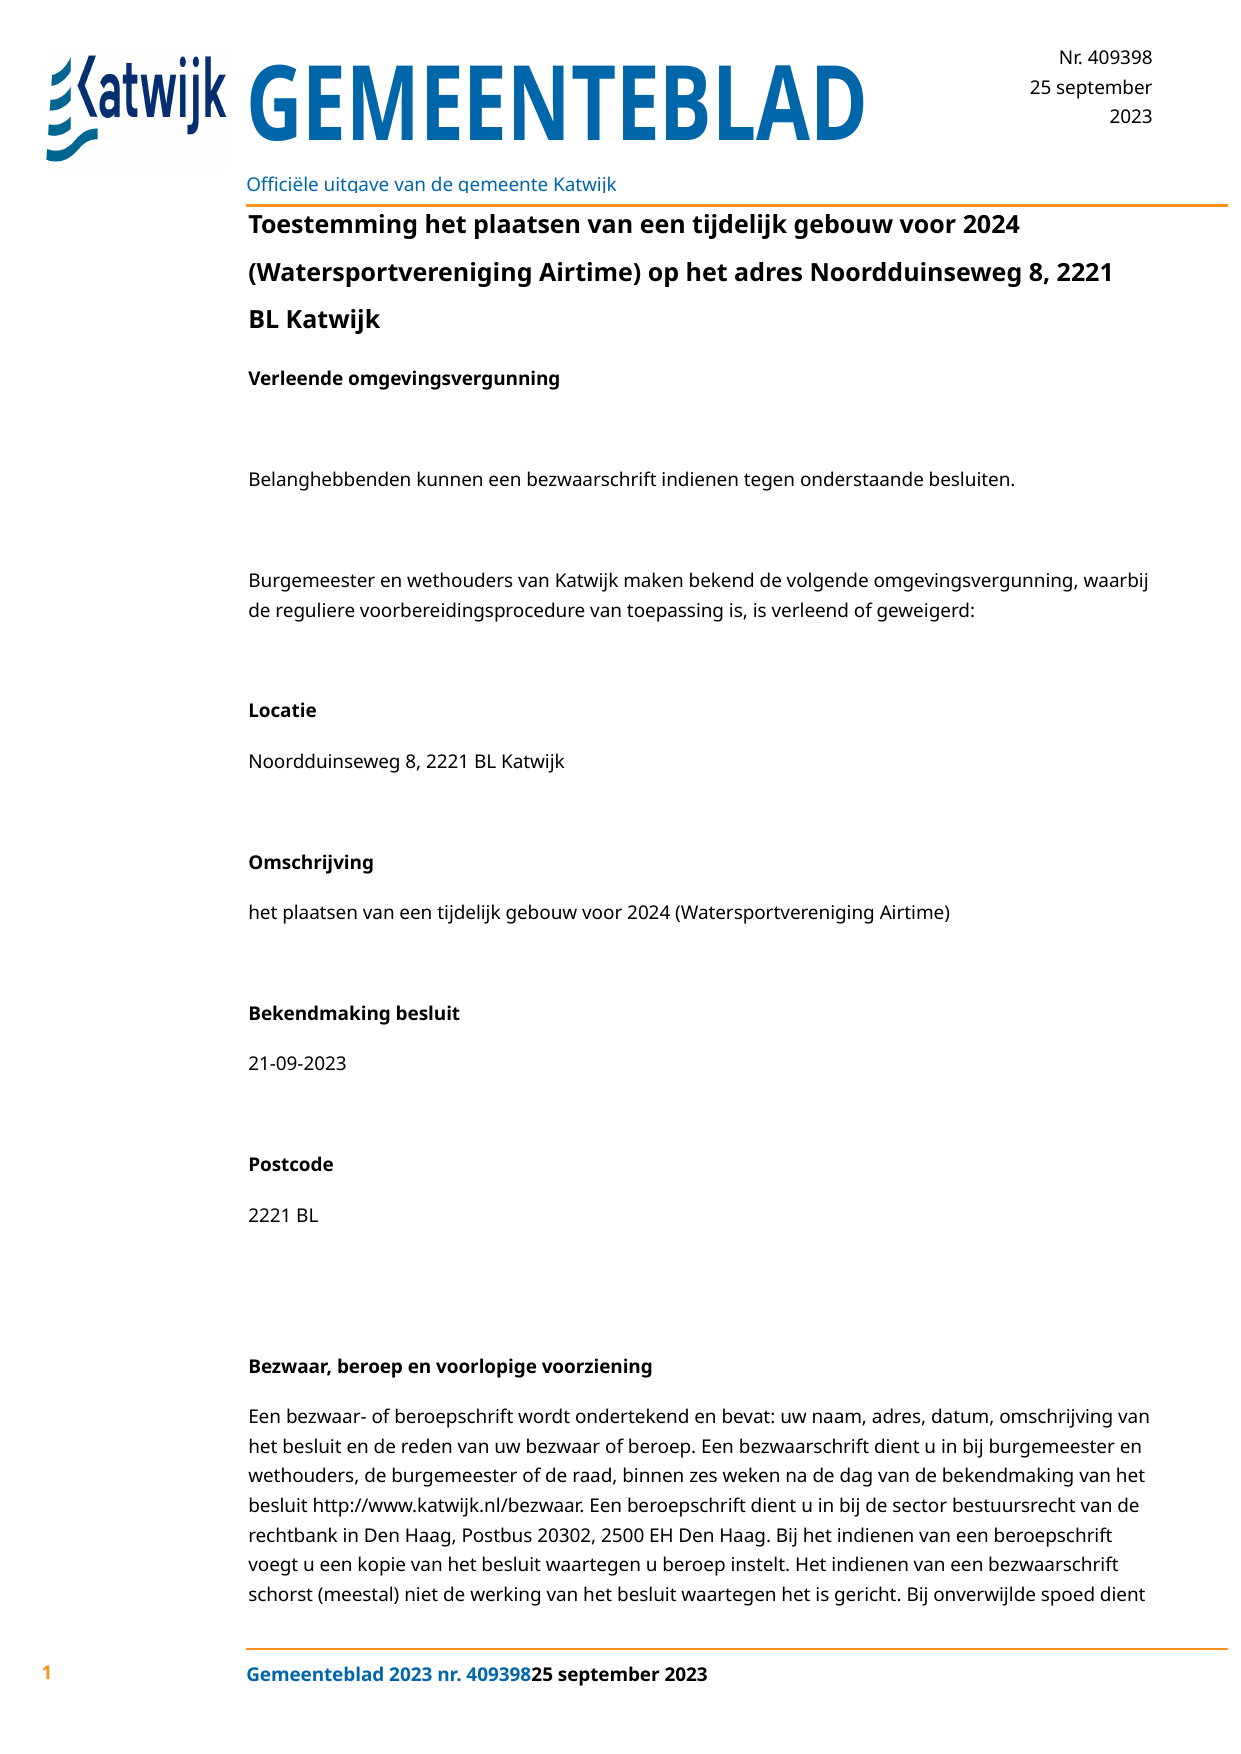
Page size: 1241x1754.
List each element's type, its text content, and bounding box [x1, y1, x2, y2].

text Toestemming het plaatsen van een tijdelijk gebouw voor 2024 (Watersportvereniging Airtime) op het adres Noordduinseweg 8, 2221 BL Katwijk [248, 207, 1152, 336]
text het plaatsen van een tijdelijk gebouw voor 2024 (Watersportvereniging Airtime) [248, 899, 1152, 925]
text Postcode [248, 1151, 1152, 1177]
text Verleende omgevingsvergunning [248, 366, 1152, 391]
text Locatie [248, 698, 1152, 723]
picture [41, 47, 231, 172]
text Bezwaar, beroep en voorlopige voorziening [248, 1353, 1152, 1379]
text 21-09-2023 [248, 1051, 1152, 1076]
text Omschrijving [248, 849, 1152, 874]
text Burgemeester en wethouders van Katwijk maken bekend de volgende omgevingsvergunning, waarbij de reguliere voorbereidingsprocedure van toepassing is, is verleend of geweigerd: [248, 567, 1152, 622]
text 2221 BL [248, 1202, 1152, 1227]
text Belanghebbenden kunnen een bezwaarschrift indienen tegen onderstaande besluiten. [248, 466, 1152, 492]
text Bekendmaking besluit [248, 1000, 1152, 1026]
text Een bezwaar- of beroepschrift wordt ondertekend en bevat: uw naam, adres, datum, omschrijving van het besluit en de reden van uw bezwaar of beroep. Een bezwaarschrift dient u in bij burgemeester en wethouders, de burgemeester of de raad, binnen zes weken na de dag van de bekendmaking van het besluit http://www.katwijk.nl/bezwaar. Een beroepschrift dient u in bij de sector bestuursrecht van de rechtbank in Den Haag, Postbus 20302, 2500 EH Den Haag. Bij het indienen van een beroepschrift voegt u een kopie van het besluit waartegen u beroep instelt. Het indienen van een bezwaarschrift schorst (meestal) niet de werking van het besluit waartegen het is gericht. Bij onverwijlde spoed dient [248, 1403, 1152, 1607]
text Noordduinseweg 8, 2221 BL Katwijk [248, 748, 1152, 774]
